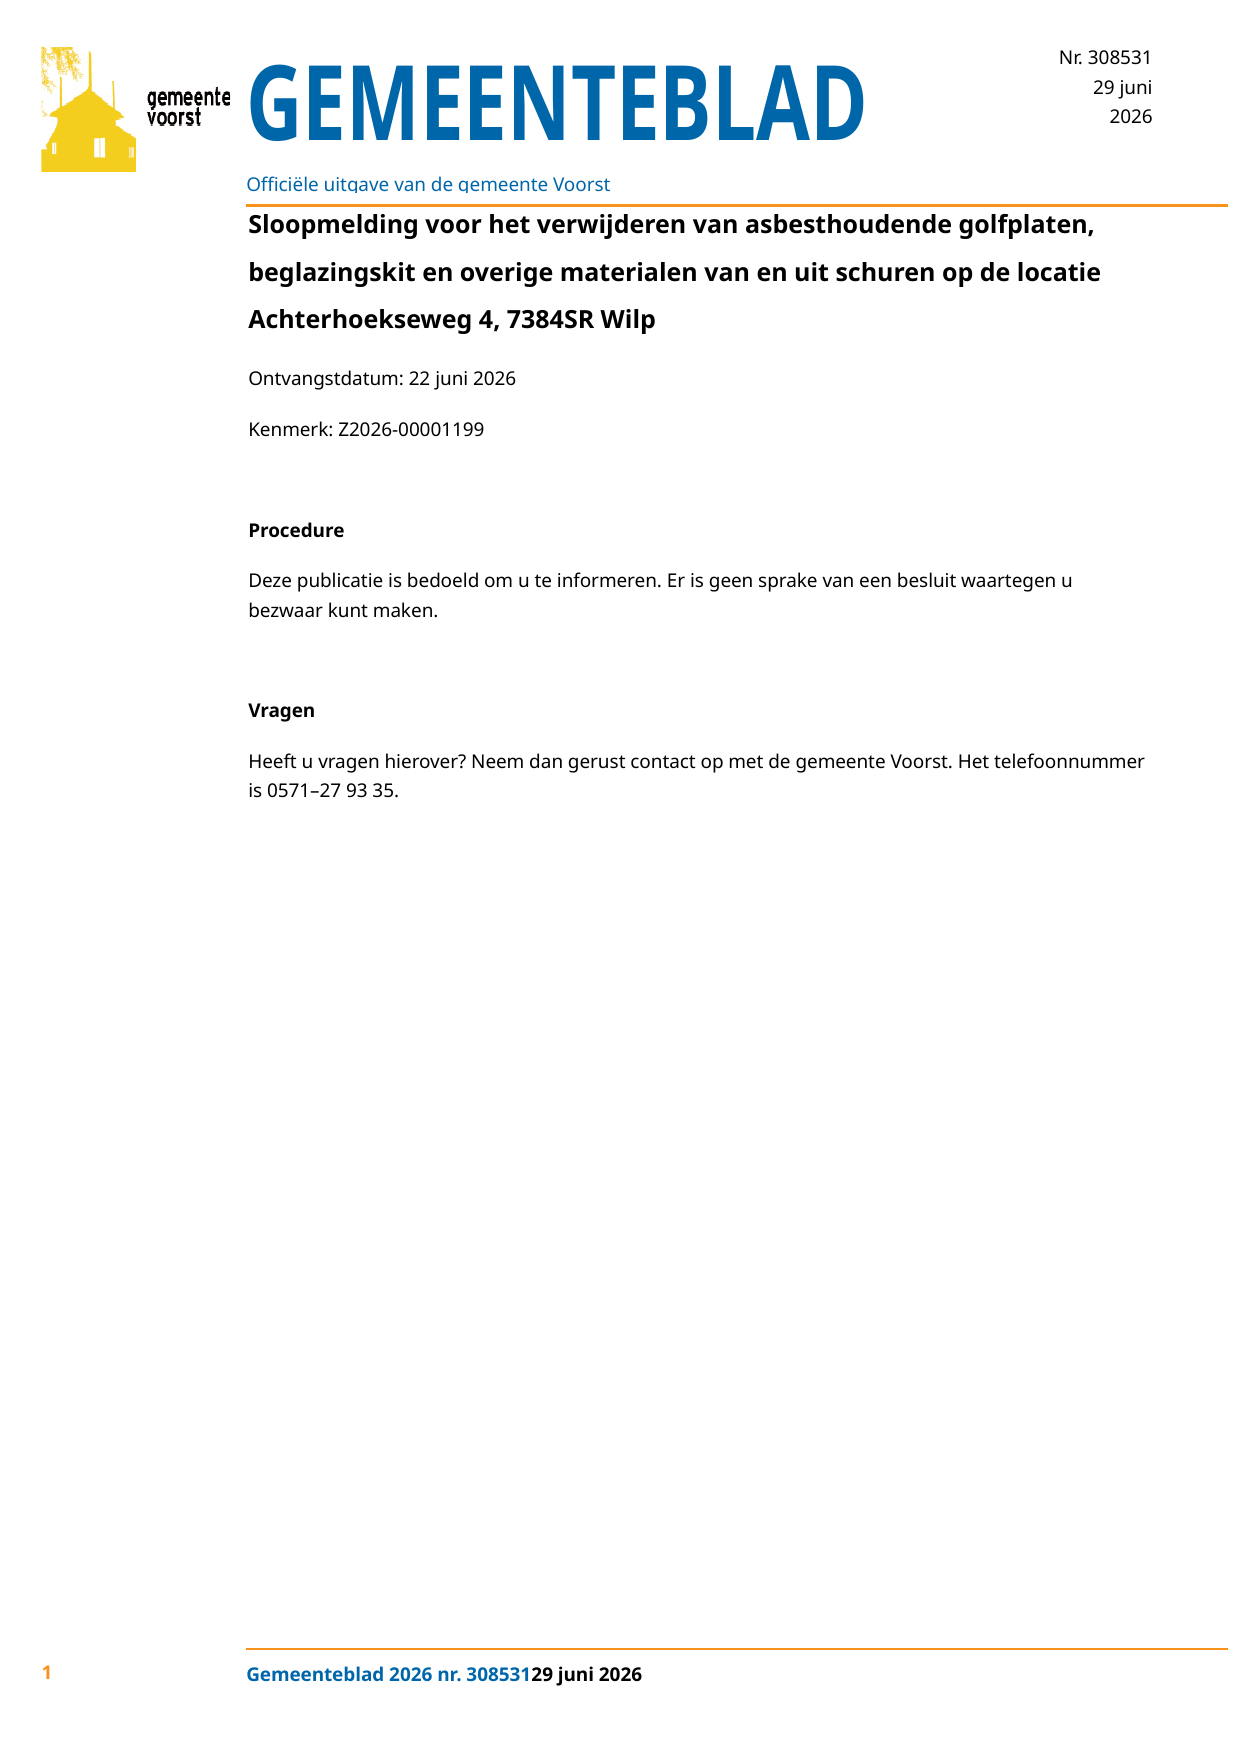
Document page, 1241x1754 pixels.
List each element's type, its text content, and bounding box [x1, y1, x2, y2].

text Ontvangstdatum: 22 juni 2026 [248, 366, 1152, 391]
text Vragen [248, 698, 1152, 723]
text Procedure [248, 517, 1152, 542]
text Kenmerk: Z2026-00001199 [248, 416, 1152, 442]
picture [41, 47, 231, 172]
text Heeft u vragen hierover? Neem dan gerust contact op met de gemeente Voorst. Het telefoonnummer is 0571–27 93 35. [248, 748, 1152, 803]
text Deze publicatie is bedoeld om u te informeren. Er is geen sprake van een besluit waartegen u bezwaar kunt maken. [248, 567, 1152, 622]
text Sloopmelding voor het verwijderen van asbesthoudende golfplaten, beglazingskit en overige materialen van en uit schuren op de locatie Achterhoekseweg 4, 7384SR Wilp [248, 207, 1152, 336]
